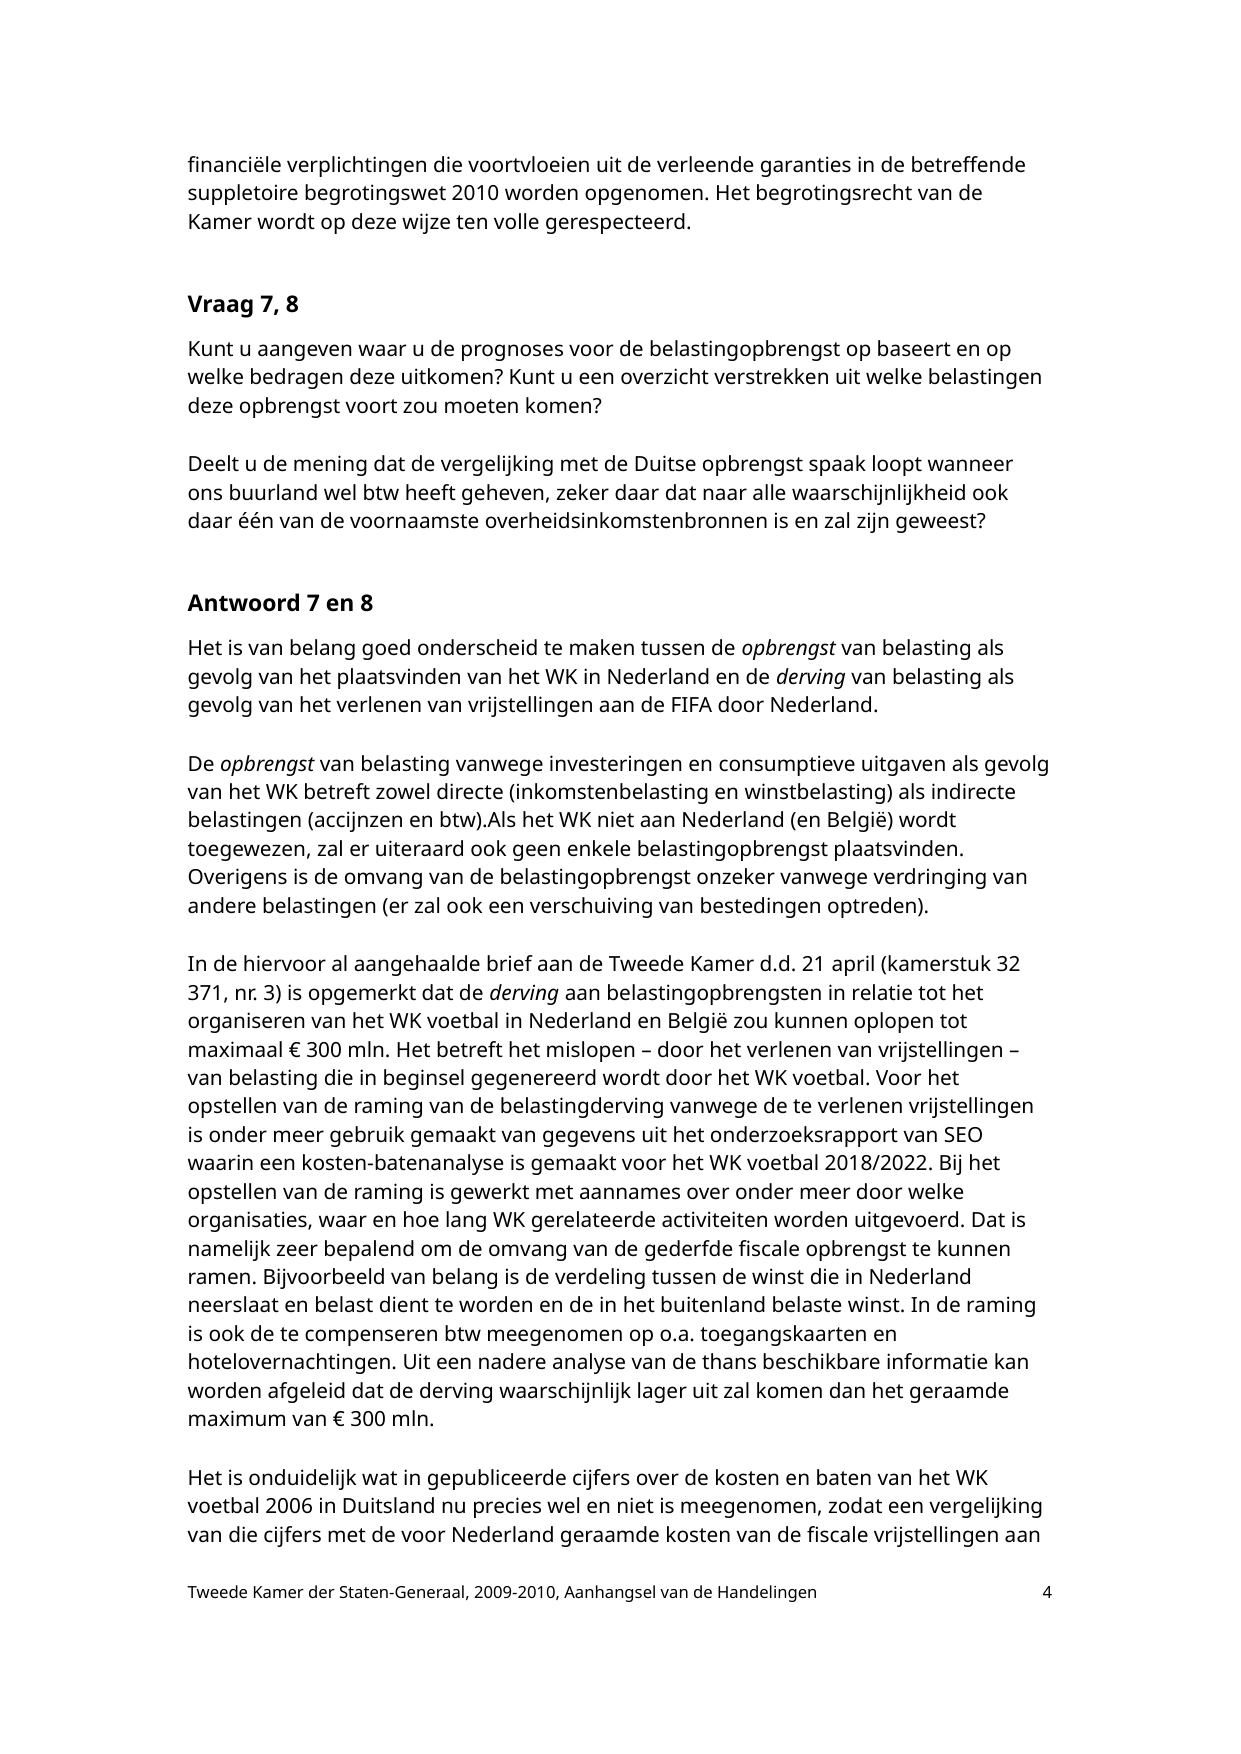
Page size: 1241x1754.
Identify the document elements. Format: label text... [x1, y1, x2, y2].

subtitle Antwoord 7 en 8 [187, 587, 1053, 618]
subtitle Vraag 7, 8 [187, 288, 1053, 319]
text Het is onduidelijk wat in gepubliceerde cijfers over de kosten en baten van het WK voetbal 2006 in Duitsland nu precies wel en niet is meegenomen, zodat een vergelijking van die cijfers met de voor Nederland geraamde kosten van de fiscale vrijstellingen aan [187, 1463, 1053, 1548]
text In de hiervoor al aangehaalde brief aan de Tweede Kamer d.d. 21 april (kamerstuk 32 371, nr. 3) is opgemerkt dat de derving aan belastingopbrengsten in relatie tot het organiseren van het WK voetbal in Nederland en België zou kunnen oplopen tot maximaal € 300 mln. Het betreft het mislopen – door het verlenen van vrijstellingen – van belasting die in beginsel gegenereerd wordt door het WK voetbal. Voor het opstellen van de raming van de belastingderving vanwege de te verlenen vrijstellingen is onder meer gebruik gemaakt van gegevens uit het onderzoeksrapport van SEO waarin een kosten-batenanalyse is gemaakt voor het WK voetbal 2018/2022. Bij het opstellen van de raming is gewerkt met aannames over onder meer door welke organisaties, waar en hoe lang WK gerelateerde activiteiten worden uitgevoerd. Dat is namelijk zeer bepalend om de omvang van de gederfde fiscale opbrengst te kunnen ramen. Bijvoorbeeld van belang is de verdeling tussen de winst die in Nederland neerslaat en belast dient te worden en de in het buitenland belaste winst. In de raming is ook de te compenseren btw meegenomen op o.a. toegangskaarten en hotelovernachtingen. Uit een nadere analyse van de thans beschikbare informatie kan worden afgeleid dat de derving waarschijnlijk lager uit zal komen dan het geraamde maximum van € 300 mln. [187, 949, 1053, 1433]
text financiële verplichtingen die voortvloeien uit de verleende garanties in de betreffende suppletoire begrotingswet 2010 worden opgenomen. Het begrotingsrecht van de Kamer wordt op deze wijze ten volle gerespecteerd. [187, 150, 1053, 235]
text Kunt u aangeven waar u de prognoses voor de belastingopbrengst op baseert en op welke bedragen deze uitkomen? Kunt u een overzicht verstrekken uit welke belastingen deze opbrengst voort zou moeten komen? [187, 334, 1053, 419]
text Deelt u de mening dat de vergelijking met de Duitse opbrengst spaak loopt wanneer ons buurland wel btw heeft geheven, zeker daar dat naar alle waarschijnlijkheid ook daar één van de voornaamste overheidsinkomstenbronnen is en zal zijn geweest? [187, 449, 1053, 535]
text Het is van belang goed onderscheid te maken tussen de opbrengst van belasting als gevolg van het plaatsvinden van het WK in Nederland en de derving van belasting als gevolg van het verlenen van vrijstellingen aan de FIFA door Nederland. [187, 633, 1053, 719]
text De opbrengst van belasting vanwege investeringen en consumptieve uitgaven als gevolg van het WK betreft zowel directe (inkomstenbelasting en winstbelasting) als indirecte belastingen (accijnzen en btw).Als het WK niet aan Nederland (en België) wordt toegewezen, zal er uiteraard ook geen enkele belastingopbrengst plaatsvinden. Overigens is de omvang van de belastingopbrengst onzeker vanwege verdringing van andere belastingen (er zal ook een verschuiving van bestedingen optreden). [187, 749, 1053, 919]
